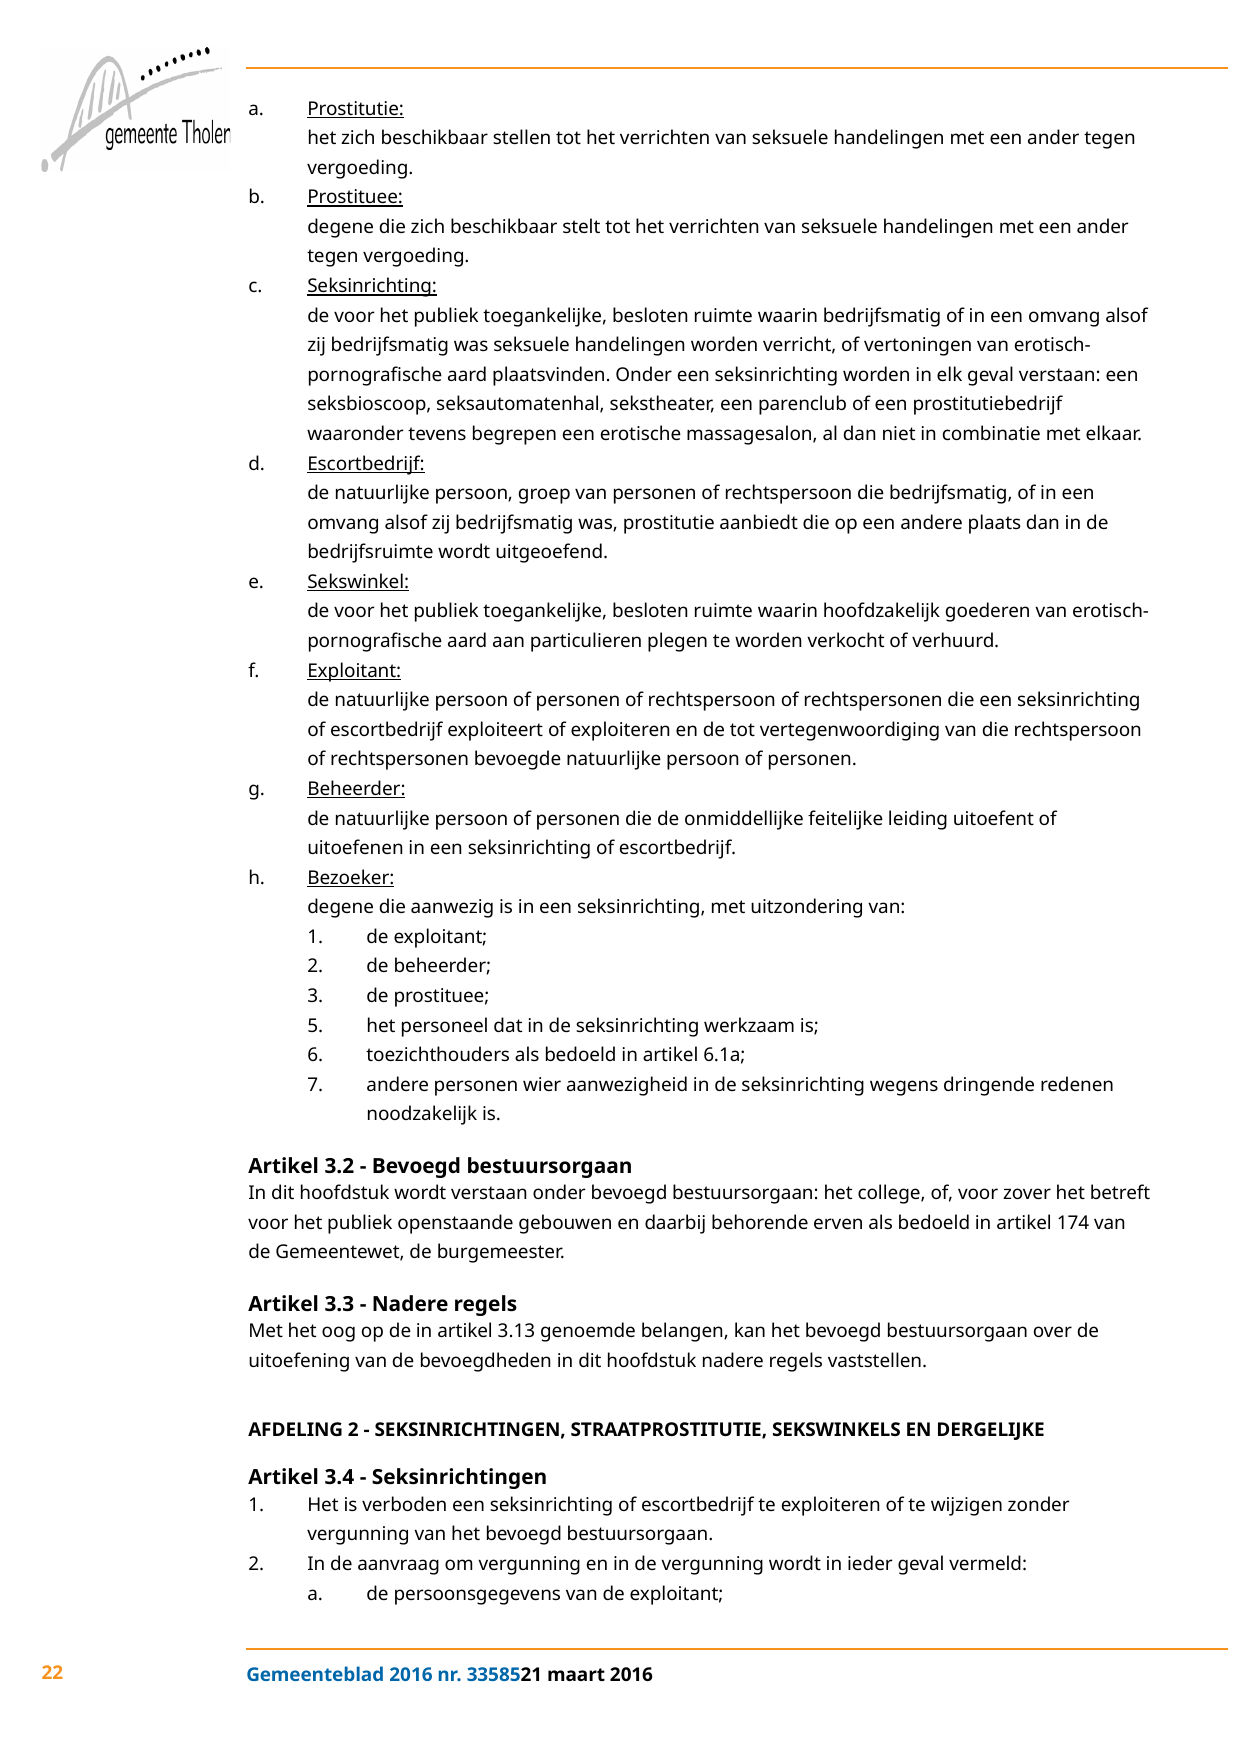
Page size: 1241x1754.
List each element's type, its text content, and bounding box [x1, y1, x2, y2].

list Prostitutie: [248, 95, 1152, 121]
text In dit hoofdstuk wordt verstaan onder bevoegd bestuursorgaan: het college, of, voor zover het betreft voor het publiek openstaande gebouwen en daarbij behorende erven als bedoeld in artikel 174 van de Gemeentewet, de burgemeester. [248, 1179, 1152, 1264]
list Beheerder: [248, 775, 1152, 801]
list de natuurlijke persoon of personen die de onmiddellijke feitelijke leiding uitoefent of uitoefenen in een seksinrichting of escortbedrijf. [248, 805, 1152, 860]
list Exploitant: [248, 657, 1152, 683]
list de exploitant; [307, 923, 1152, 949]
list Escortbedrijf: [248, 450, 1152, 476]
picture [41, 47, 231, 172]
list toezichthouders als bedoeld in artikel 6.1a; [307, 1041, 1152, 1067]
list Prostituee: [248, 183, 1152, 209]
list Het is verboden een seksinrichting of escortbedrijf te exploiteren of te wijzigen zonder vergunning van het bevoegd bestuursorgaan. [248, 1491, 1152, 1546]
list In de aanvraag om vergunning en in de vergunning wordt in ieder geval vermeld: [248, 1550, 1152, 1576]
list de beheerder; [307, 953, 1152, 978]
list de persoonsgegevens van de exploitant; [307, 1580, 1152, 1605]
list de natuurlijke persoon, groep van personen of rechtspersoon die bedrijfsmatig, of in een omvang alsof zij bedrijfsmatig was, prostitutie aanbiedt die op een andere plaats dan in de bedrijfsruimte wordt uitgeoefend. [248, 479, 1152, 564]
list andere personen wier aanwezigheid in de seksinrichting wegens dringende redenen noodzakelijk is. [307, 1071, 1152, 1126]
list de natuurlijke persoon of personen of rechtspersoon of rechtspersonen die een seksinrichting of escortbedrijf exploiteert of exploiteren en de tot vertegenwoordiging van die rechtspersoon of rechtspersonen bevoegde natuurlijke persoon of personen. [248, 686, 1152, 771]
list de voor het publiek toegankelijke, besloten ruimte waarin hoofdzakelijk goederen van erotisch-pornografische aard aan particulieren plegen te worden verkocht of verhuurd. [248, 598, 1152, 653]
text Artikel 3.4 - Seksinrichtingen [248, 1462, 1152, 1491]
list de prostituee; [307, 982, 1152, 1008]
list Bezoeker: [248, 864, 1152, 890]
list het personeel dat in de seksinrichting werkzaam is; [307, 1012, 1152, 1038]
list de voor het publiek toegankelijke, besloten ruimte waarin bedrijfsmatig of in een omvang alsof zij bedrijfsmatig was seksuele handelingen worden verricht, of vertoningen van erotisch-pornografische aard plaatsvinden. Onder een seksinrichting worden in elk geval verstaan: een seksbioscoop, seksautomatenhal, sekstheater, een parenclub of een prostitutiebedrijf waaronder tevens begrepen een erotische massagesalon, al dan niet in combinatie met elkaar. [248, 302, 1152, 446]
text Artikel 3.2 - Bevoegd bestuursorgaan [248, 1151, 1152, 1179]
list degene die aanwezig is in een seksinrichting, met uitzondering van: [248, 893, 1152, 919]
list Seksinrichting: [248, 272, 1152, 298]
list degene die zich beschikbaar stelt tot het verrichten van seksuele handelingen met een ander tegen vergoeding. [248, 213, 1152, 268]
text AFDELING 2 - SEKSINRICHTINGEN, STRAATPROSTITUTIE, SEKSWINKELS EN DERGELIJKE [248, 1416, 1152, 1442]
text Artikel 3.3 - Nadere regels [248, 1289, 1152, 1317]
text Met het oog op de in artikel 3.13 genoemde belangen, kan het bevoegd bestuursorgaan over de uitoefening van de bevoegdheden in dit hoofdstuk nadere regels vaststellen. [248, 1317, 1152, 1373]
list het zich beschikbaar stellen tot het verrichten van seksuele handelingen met een ander tegen vergoeding. [248, 124, 1152, 180]
list Sekswinkel: [248, 568, 1152, 594]
